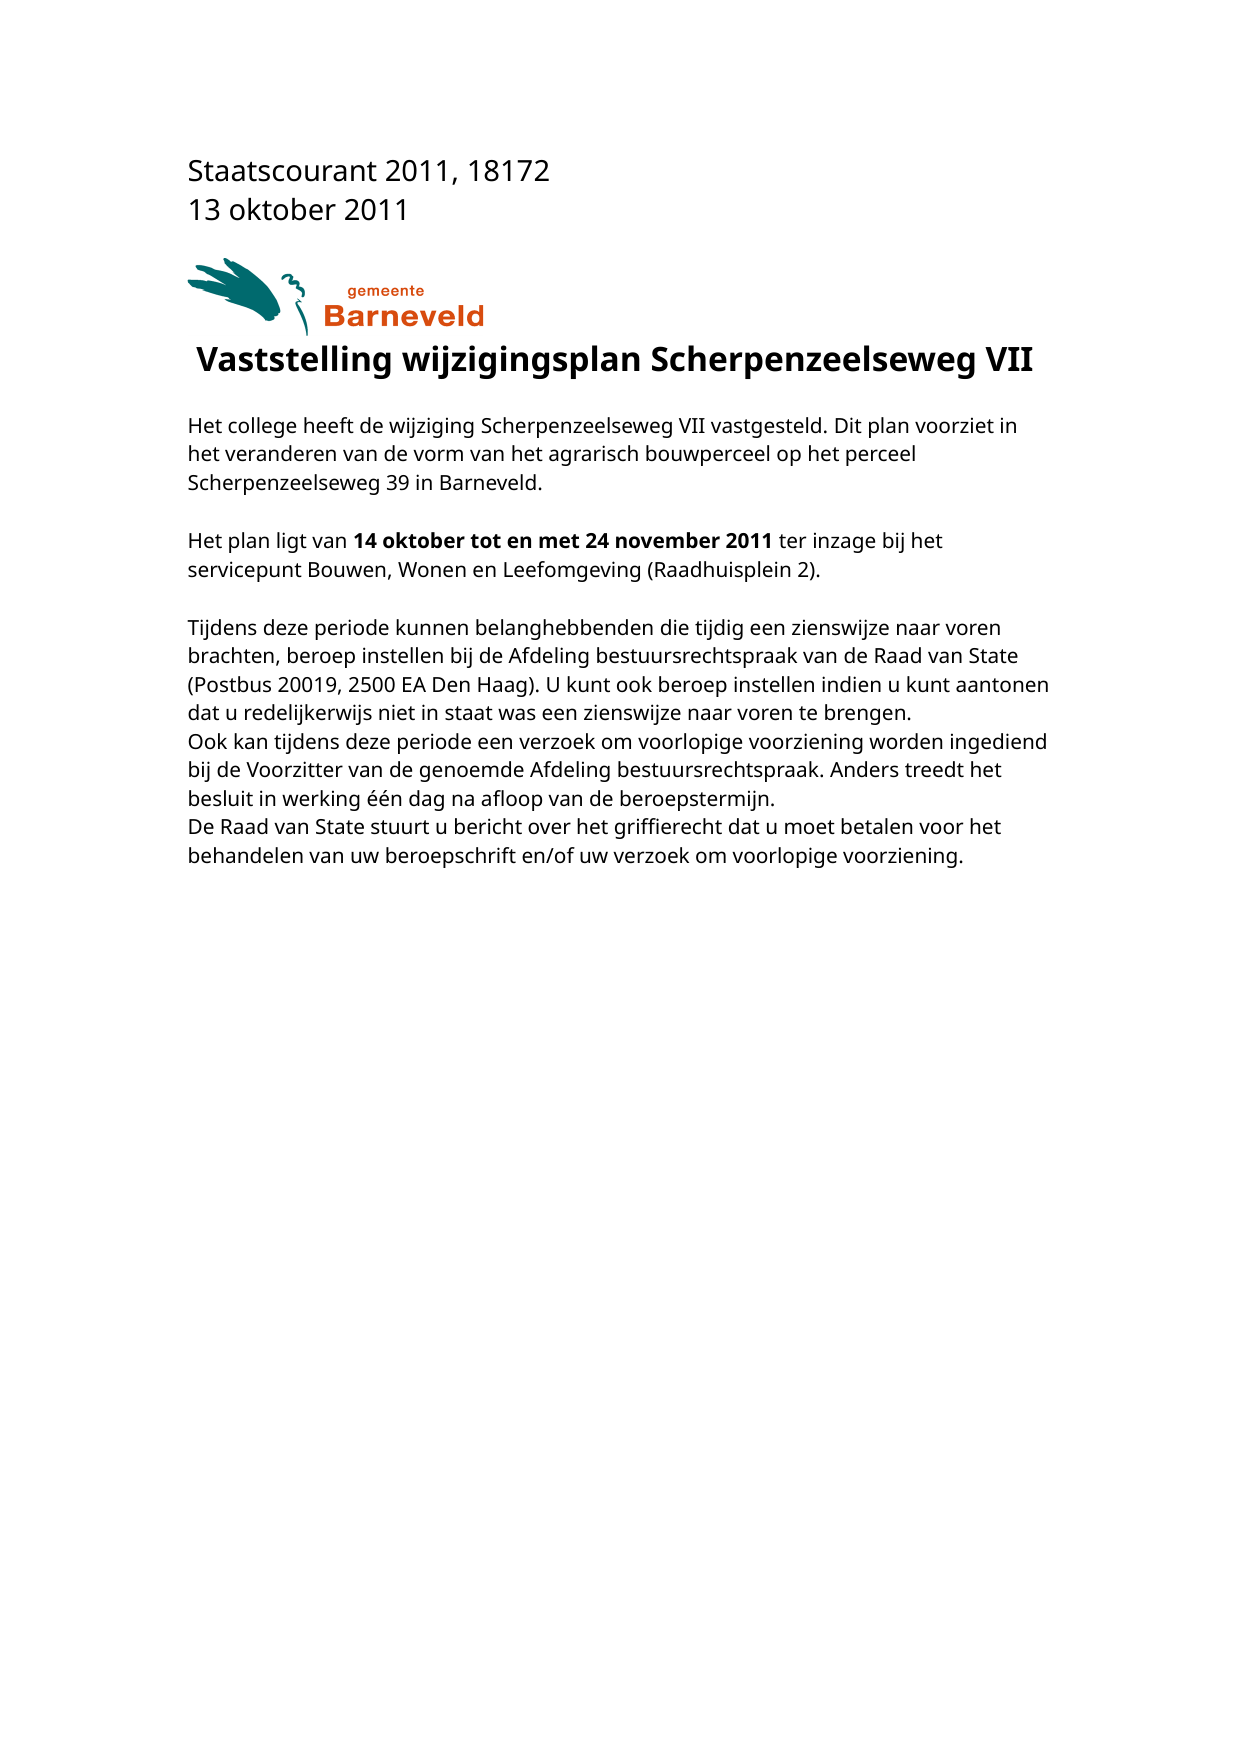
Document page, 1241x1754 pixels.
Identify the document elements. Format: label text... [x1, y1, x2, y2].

subtitle Vaststelling wijzigingsplan Scherpenzeelseweg VII [187, 271, 1053, 381]
text Staatscourant 2011, 18172 [187, 150, 1053, 190]
text Het college heeft de wijziging Scherpenzeelseweg VII vastgesteld. Dit plan voorziet in het veranderen van de vorm van het agrarisch bouwperceel op het perceel Scherpenzeelseweg 39 in Barneveld. [187, 411, 1053, 496]
text Het plan ligt van 14 oktober tot en met 24 november 2011 ter inzage bij het servicepunt Bouwen, Wonen en Leefomgeving (Raadhuisplein 2). [187, 526, 1053, 583]
text De Raad van State stuurt u bericht over het griffierecht dat u moet betalen voor het behandelen van uw beroepschrift en/of uw verzoek om voorlopige voorziening. [187, 812, 1053, 869]
picture [187, 258, 484, 336]
text Tijdens deze periode kunnen belanghebbenden die tijdig een zienswijze naar voren brachten, beroep instellen bij de Afdeling bestuursrechtspraak van de Raad van State (Postbus 20019, 2500 EA Den Haag). U kunt ook beroep instellen indien u kunt aantonen dat u redelijkerwijs niet in staat was een zienswijze naar voren te brengen. [187, 613, 1053, 727]
text 13 oktober 2011 [187, 190, 1053, 229]
text Ook kan tijdens deze periode een verzoek om voorlopige voorziening worden ingediend bij de Voorzitter van de genoemde Afdeling bestuursrechtspraak. Anders treedt het besluit in werking één dag na afloop van de beroepstermijn. [187, 727, 1053, 812]
